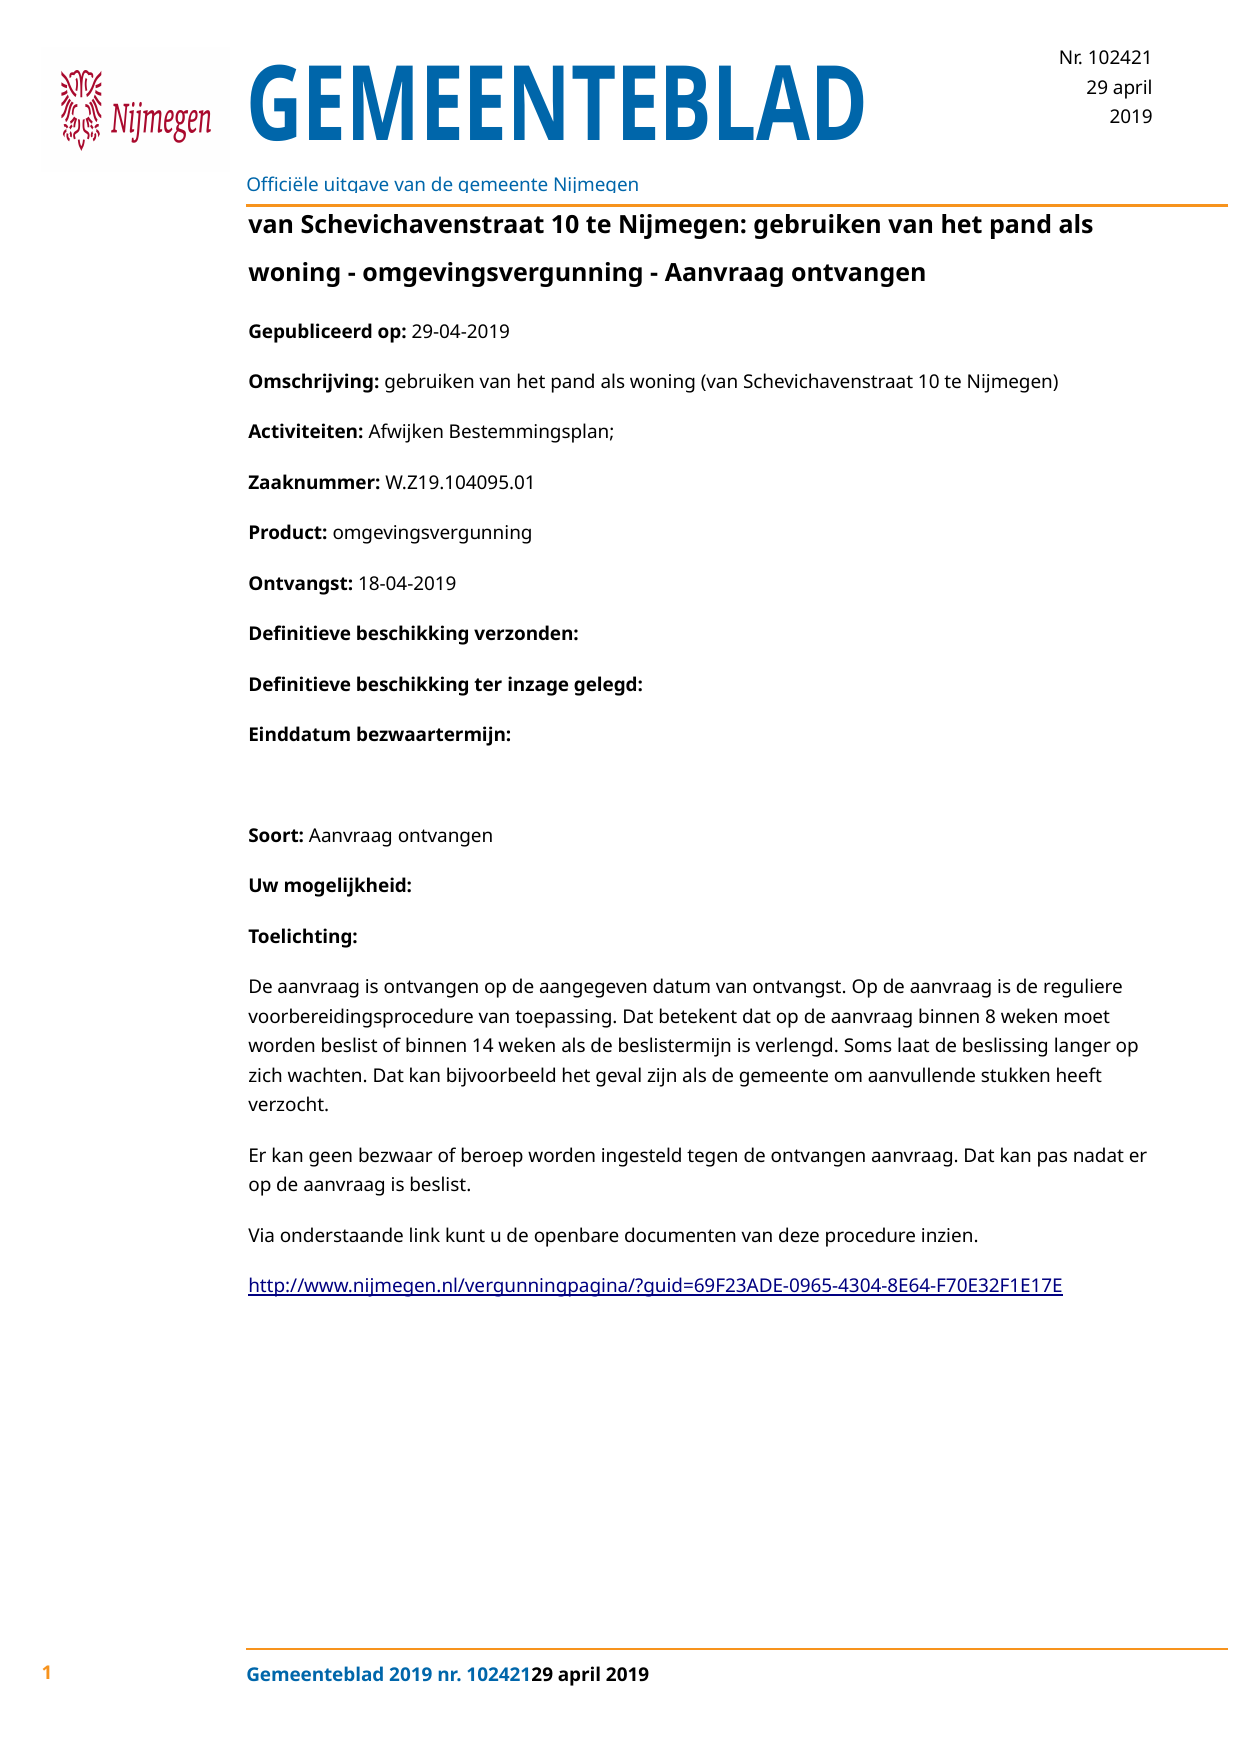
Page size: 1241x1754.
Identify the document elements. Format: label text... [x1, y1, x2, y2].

text De aanvraag is ontvangen op de aangegeven datum van ontvangst. Op de aanvraag is de reguliere voorbereidingsprocedure van toepassing. Dat betekent dat op de aanvraag binnen 8 weken moet worden beslist of binnen 14 weken als de beslistermijn is verlengd. Soms laat de beslissing langer op zich wachten. Dat kan bijvoorbeeld het geval zijn als de gemeente om aanvullende stukken heeft verzocht. [248, 973, 1152, 1117]
text van Schevichavenstraat 10 te Nijmegen: gebruiken van het pand als woning - omgevingsvergunning - Aanvraag ontvangen [248, 207, 1152, 288]
text Omschrijving: gebruiken van het pand als woning (van Schevichavenstraat 10 te Nijmegen) [248, 368, 1152, 394]
text Product: omgevingsvergunning [248, 519, 1152, 545]
text Toelichting: [248, 923, 1152, 949]
text Definitieve beschikking ter inzage gelegd: [248, 671, 1152, 697]
text Soort: Aanvraag ontvangen [248, 822, 1152, 848]
text Er kan geen bezwaar of beroep worden ingesteld tegen de ontvangen aanvraag. Dat kan pas nadat er op de aanvraag is beslist. [248, 1142, 1152, 1197]
text Ontvangst: 18-04-2019 [248, 570, 1152, 596]
text Uw mogelijkheid: [248, 872, 1152, 898]
text Via onderstaande link kunt u de openbare documenten van deze procedure inzien. [248, 1222, 1152, 1248]
text Gepubliceerd op: 29-04-2019 [248, 318, 1152, 344]
text Zaaknummer: W.Z19.104095.01 [248, 469, 1152, 495]
text http://www.nijmegen.nl/vergunningpagina/?guid=69F23ADE-0965-4304-8E64-F70E32F1E17E [248, 1272, 1152, 1298]
text Einddatum bezwaartermijn: [248, 721, 1152, 747]
picture [41, 47, 231, 172]
text Activiteiten: Afwijken Bestemmingsplan; [248, 419, 1152, 444]
text Definitieve beschikking verzonden: [248, 620, 1152, 646]
